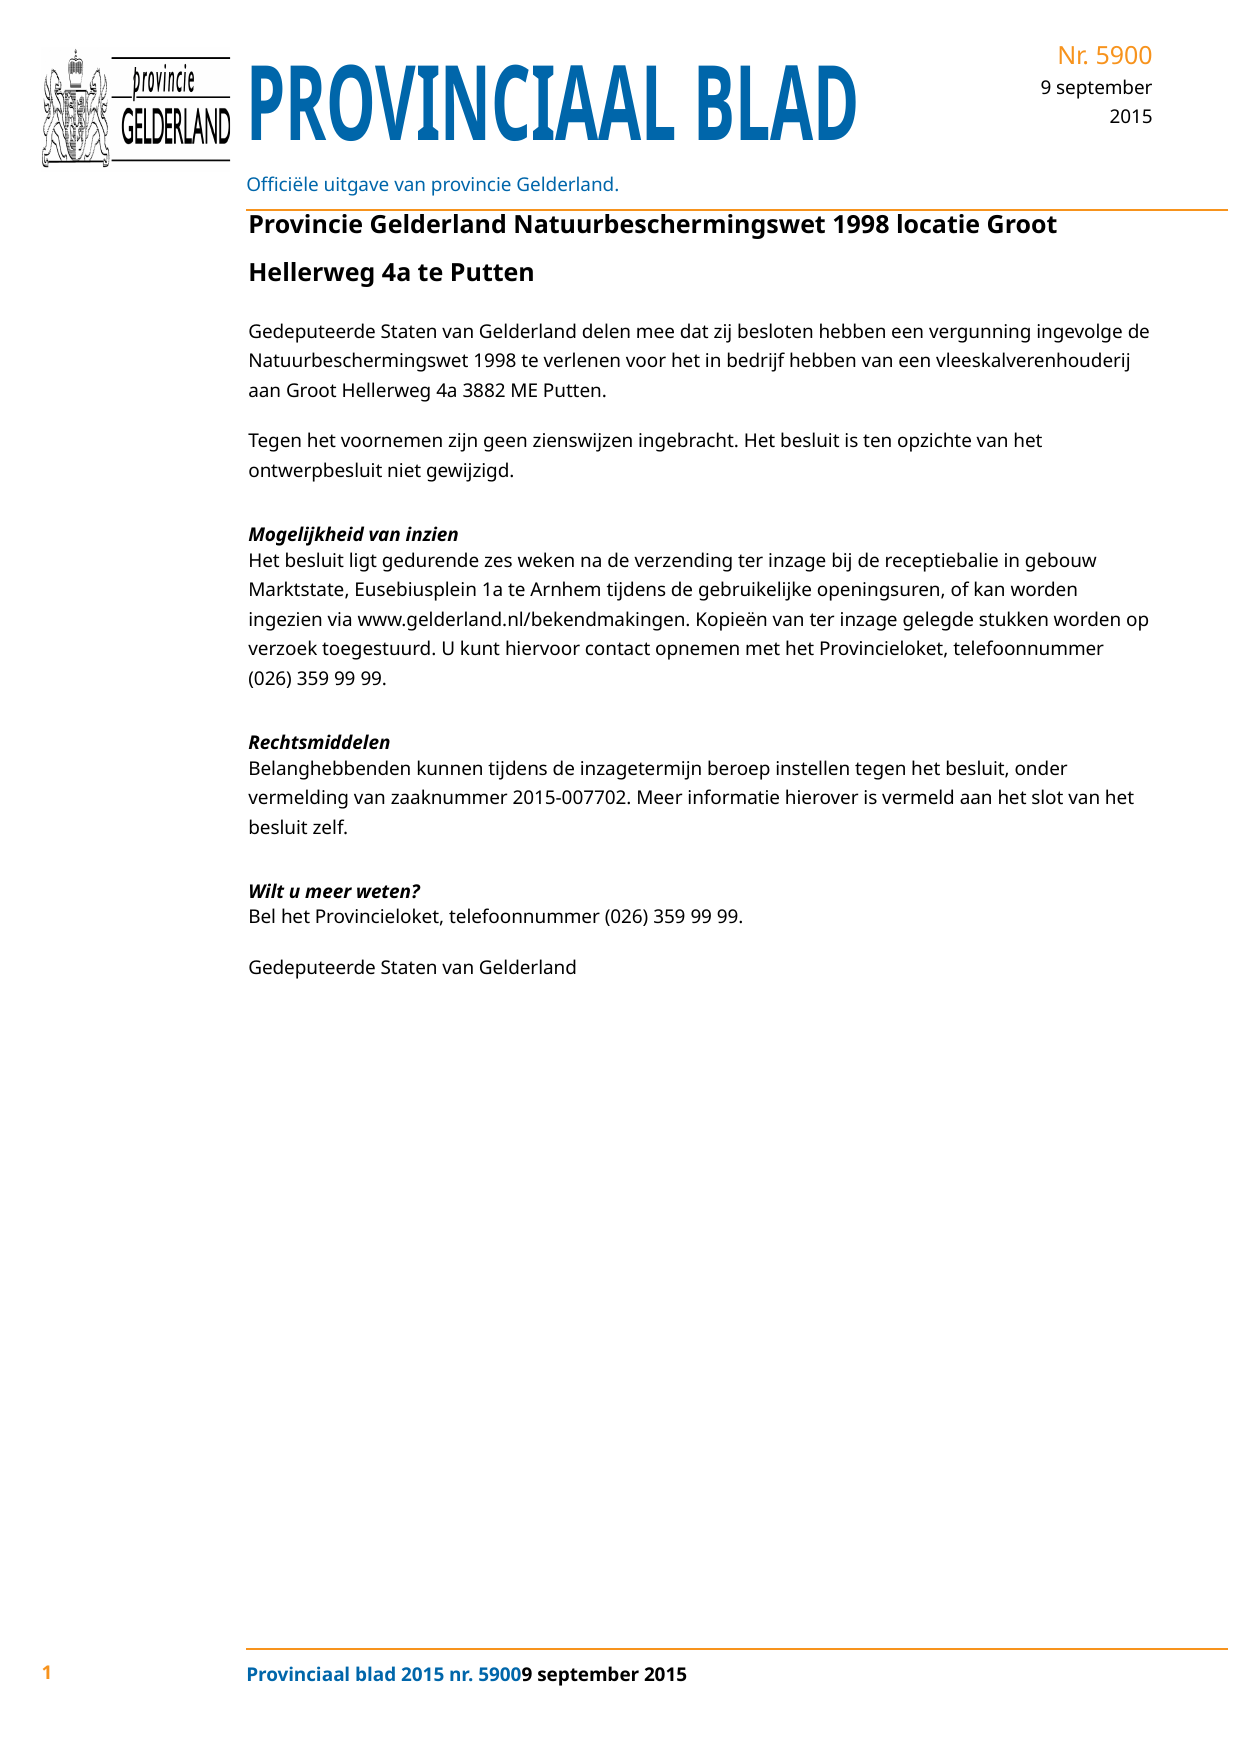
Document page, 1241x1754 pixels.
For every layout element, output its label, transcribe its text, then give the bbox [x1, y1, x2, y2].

text Belanghebbenden kunnen tijdens de inzagetermijn beroep instellen tegen het besluit, onder vermelding van zaaknummer 2015-007702. Meer informatie hierover is vermeld aan het slot van het besluit zelf. [248, 755, 1152, 840]
text Bel het Provincieloket, telefoonnummer (026) 359 99 99. [248, 904, 1152, 929]
text Mogelijkheid van inzien [248, 521, 1152, 547]
text Tegen het voornemen zijn geen zienswijzen ingebracht. Het besluit is ten opzichte van het ontwerpbesluit niet gewijzigd. [248, 427, 1152, 483]
text Gedeputeerde Staten van Gelderland [248, 954, 1152, 980]
text Gedeputeerde Staten van Gelderland delen mee dat zij besloten hebben een vergunning ingevolge de Natuurbeschermingswet 1998 te verlenen voor het in bedrijf hebben van een vleeskalverenhouderij aan Groot Hellerweg 4a 3882 ME Putten. [248, 318, 1152, 403]
text Wilt u meer weten? [248, 878, 1152, 904]
text Het besluit ligt gedurende zes weken na de verzending ter inzage bij de receptiebalie in gebouw Marktstate, Eusebiusplein 1a te Arnhem tijdens de gebruikelijke openingsuren, of kan worden ingezien via www.gelderland.nl/bekendmakingen. Kopieën van ter inzage gelegde stukken worden op verzoek toegestuurd. U kunt hiervoor contact opnemen met het Provincieloket, telefoonnummer (026) 359 99 99. [248, 547, 1152, 691]
text Rechtsmiddelen [248, 729, 1152, 755]
text Provincie Gelderland Natuurbeschermingswet 1998 locatie Groot Hellerweg 4a te Putten [248, 211, 1152, 288]
picture [41, 47, 231, 172]
